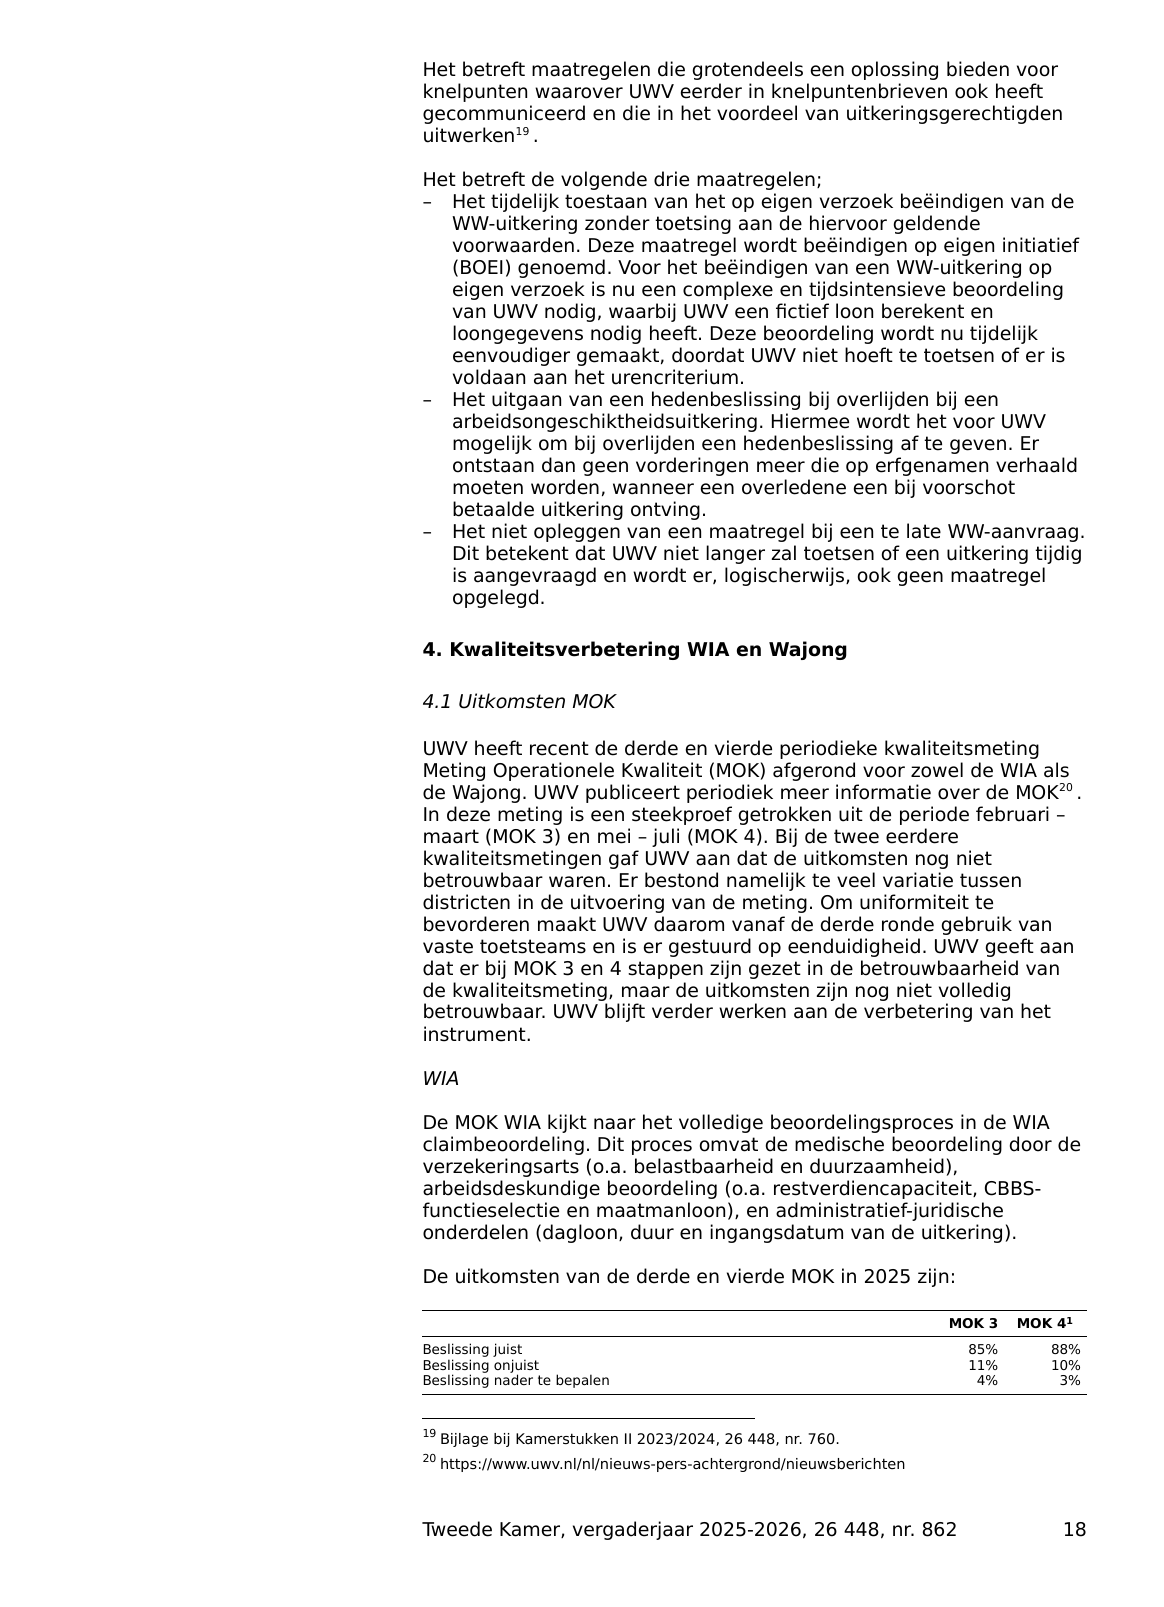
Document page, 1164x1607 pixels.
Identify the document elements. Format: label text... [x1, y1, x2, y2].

text Het betreft maatregelen die grotendeels een oplossing bieden voor knelpunten waarover UWV eerder in knelpuntenbrieven ook heeft gecommuniceerd en die in het voordeel van uitkeringsgerechtigden uitwerken. [422, 59, 1087, 147]
table_header [422, 1311, 915, 1336]
table_cell Beslissing juist [422, 1337, 915, 1357]
table_cell 4% [915, 1373, 1004, 1393]
table_cell 88% [1004, 1337, 1087, 1357]
text De MOK WIA kijkt naar het volledige beoordelingsproces in de WIA claimbeoordeling. Dit proces omvat de medische beoordeling door de verzekeringsarts (o.a. belastbaarheid en duurzaamheid), arbeidsdeskundige beoordeling (o.a. restverdiencapaciteit, CBBS-functieselectie en maatmanloon), en administratief-juridische onderdelen (dagloon, duur en ingangsdatum van de uitkering). [422, 1112, 1087, 1244]
text UWV heeft recent de derde en vierde periodieke kwaliteitsmeting Meting Operationele Kwaliteit (MOK) afgerond voor zowel de WIA als de Wajong. UWV publiceert periodiek meer informatie over de MOK. In deze meting is een steekproef getrokken uit de periode februari – maart (MOK 3) en mei – juli (MOK 4). Bij de twee eerdere kwaliteitsmetingen gaf UWV aan dat de uitkomsten nog niet betrouwbaar waren. Er bestond namelijk te veel variatie tussen districten in de uitvoering van de meting. Om uniformiteit te bevorderen maakt UWV daarom vanaf de derde ronde gebruik van vaste toetsteams en is er gestuurd op eenduidigheid. UWV geeft aan dat er bij MOK 3 en 4 stappen zijn gezet in de betrouwbaarheid van de kwaliteitsmeting, maar de uitkomsten zijn nog niet volledig betrouwbaar. UWV blijft verder werken aan de verbetering van het instrument. [422, 738, 1087, 1045]
text Het betreft de volgende drie maatregelen; [422, 169, 1087, 191]
table_cell 10% [1004, 1357, 1087, 1373]
table_cell 3% [1004, 1373, 1087, 1393]
text https://www.uwv.nl/nl/nieuws-pers-achtergrond/nieuwsberichten [422, 1452, 1087, 1474]
text De uitkomsten van de derde en vierde MOK in 2025 zijn: [422, 1266, 1087, 1288]
subtitle 4. Kwaliteitsverbetering WIA en Wajong [422, 639, 1087, 661]
text – Het uitgaan van een hedenbeslissing bij overlijden bij een arbeidsongeschiktheidsuitkering. Hiermee wordt het voor UWV mogelijk om bij overlijden een hedenbeslissing af te geven. Er ontstaan dan geen vorderingen meer die op erfgenamen verhaald moeten worden, wanneer een overledene een bij voorschot betaalde uitkering ontving. [422, 389, 1087, 521]
table_cell Beslissing onjuist [422, 1357, 915, 1373]
subtitle WIA [422, 1068, 1087, 1089]
subtitle 4.1 Uitkomsten MOK [422, 691, 1087, 713]
text – Het tijdelijk toestaan van het op eigen verzoek beëindigen van de WW-uitkering zonder toetsing aan de hiervoor geldende voorwaarden. Deze maatregel wordt beëindigen op eigen initiatief (BOEI) genoemd. Voor het beëindigen van een WW-uitkering op eigen verzoek is nu een complexe en tijdsintensieve beoordeling van UWV nodig, waarbij UWV een fictief loon berekent en loongegevens nodig heeft. Deze beoordeling wordt nu tijdelijk eenvoudiger gemaakt, doordat UWV niet hoeft te toetsen of er is voldaan aan het urencriterium. [422, 191, 1087, 389]
table_cell 11% [915, 1357, 1004, 1373]
table_header MOK 41 [1004, 1311, 1087, 1336]
text – Het niet opleggen van een maatregel bij een te late WW-aanvraag. Dit betekent dat UWV niet langer zal toetsen of een uitkering tijdig is aangevraagd en wordt er, logischerwijs, ook geen maatregel opgelegd. [422, 521, 1087, 609]
text Bijlage bij Kamerstukken II 2023/2024, 26 448, nr. 760. [422, 1427, 1087, 1449]
table_cell Beslissing nader te bepalen [422, 1373, 915, 1393]
table_header MOK 3 [915, 1311, 1004, 1336]
table_cell 85% [915, 1337, 1004, 1357]
